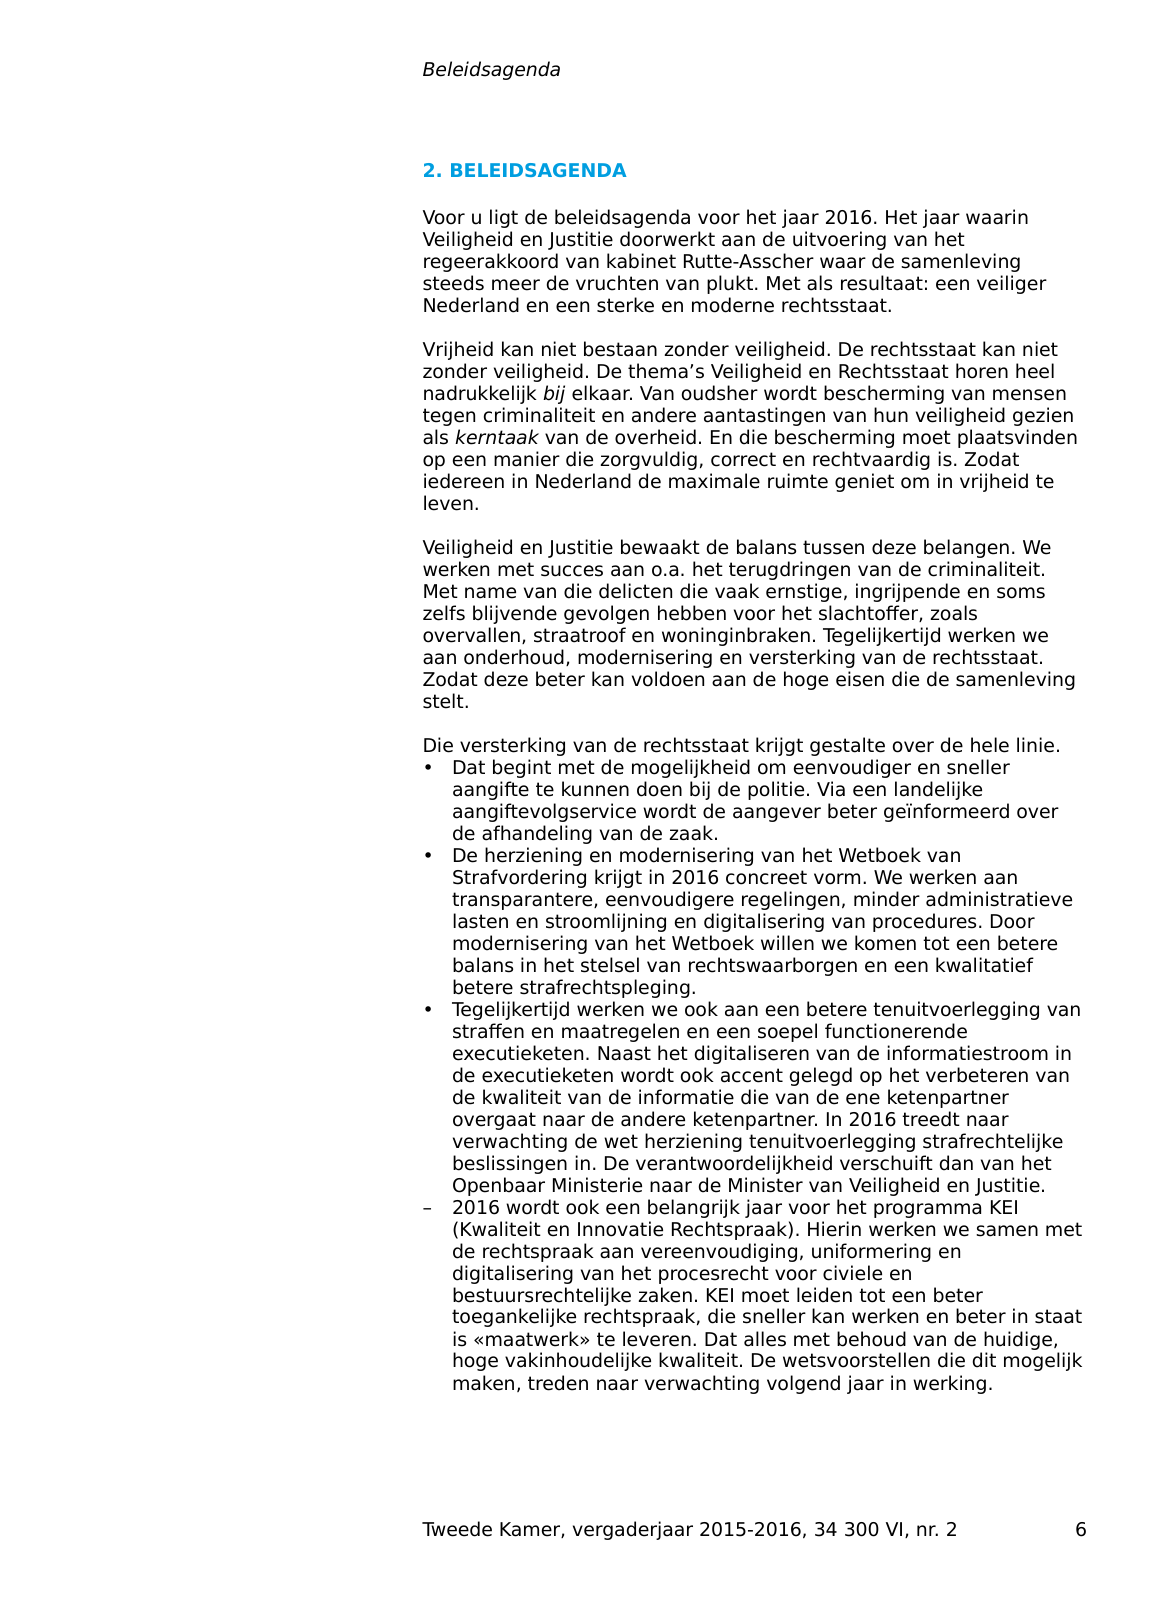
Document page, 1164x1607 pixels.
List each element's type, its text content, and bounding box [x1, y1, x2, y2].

text Veiligheid en Justitie bewaakt de balans tussen deze belangen. We werken met succes aan o.a. het terugdringen van de criminaliteit. Met name van die delicten die vaak ernstige, ingrijpende en soms zelfs blijvende gevolgen hebben voor het slachtoffer, zoals overvallen, straatroof en woninginbraken. Tegelijkertijd werken we aan onderhoud, modernisering en versterking van de rechtsstaat. Zodat deze beter kan voldoen aan de hoge eisen die de samenleving stelt. [422, 537, 1087, 713]
subtitle 2. BELEIDSAGENDA [422, 160, 1087, 182]
text • De herziening en modernisering van het Wetboek van Strafvordering krijgt in 2016 concreet vorm. We werken aan transparantere, eenvoudigere regelingen, minder administratieve lasten en stroomlijning en digitalisering van procedures. Door modernisering van het Wetboek willen we komen tot een betere balans in het stelsel van rechtswaarborgen en een kwalitatief betere strafrechtspleging. [422, 845, 1087, 999]
text Vrijheid kan niet bestaan zonder veiligheid. De rechtsstaat kan niet zonder veiligheid. De thema’s Veiligheid en Rechtsstaat horen heel nadrukkelijk bij elkaar. Van oudsher wordt bescherming van mensen tegen criminaliteit en andere aantastingen van hun veiligheid gezien als kerntaak van de overheid. En die bescherming moet plaatsvinden op een manier die zorgvuldig, correct en rechtvaardig is. Zodat iedereen in Nederland de maximale ruimte geniet om in vrijheid te leven. [422, 339, 1087, 515]
text – 2016 wordt ook een belangrijk jaar voor het programma KEI (Kwaliteit en Innovatie Rechtspraak). Hierin werken we samen met de rechtspraak aan vereenvoudiging, uniformering en digitalisering van het procesrecht voor civiele en bestuursrechtelijke zaken. KEI moet leiden tot een beter toegankelijke rechtspraak, die sneller kan werken en beter in staat is «maatwerk» te leveren. Dat alles met behoud van de huidige, hoge vakinhoudelijke kwaliteit. De wetsvoorstellen die dit mogelijk maken, treden naar verwachting volgend jaar in werking. [422, 1197, 1087, 1394]
text Voor u ligt de beleidsagenda voor het jaar 2016. Het jaar waarin Veiligheid en Justitie doorwerkt aan de uitvoering van het regeerakkoord van kabinet Rutte-Asscher waar de samenleving steeds meer de vruchten van plukt. Met als resultaat: een veiliger Nederland en een sterke en moderne rechtsstaat. [422, 207, 1087, 317]
text Die versterking van de rechtsstaat krijgt gestalte over de hele linie. [422, 735, 1087, 757]
text • Tegelijkertijd werken we ook aan een betere tenuitvoerlegging van straffen en maatregelen en een soepel functionerende executieketen. Naast het digitaliseren van de informatiestroom in de executieketen wordt ook accent gelegd op het verbeteren van de kwaliteit van de informatie die van de ene ketenpartner overgaat naar de andere ketenpartner. In 2016 treedt naar verwachting de wet herziening tenuitvoerlegging strafrechtelijke beslissingen in. De verantwoordelijkheid verschuift dan van het Openbaar Ministerie naar de Minister van Veiligheid en Justitie. [422, 999, 1087, 1197]
text • Dat begint met de mogelijkheid om eenvoudiger en sneller aangifte te kunnen doen bij de politie. Via een landelijke aangiftevolgservice wordt de aangever beter geïnformeerd over de afhandeling van de zaak. [422, 757, 1087, 845]
